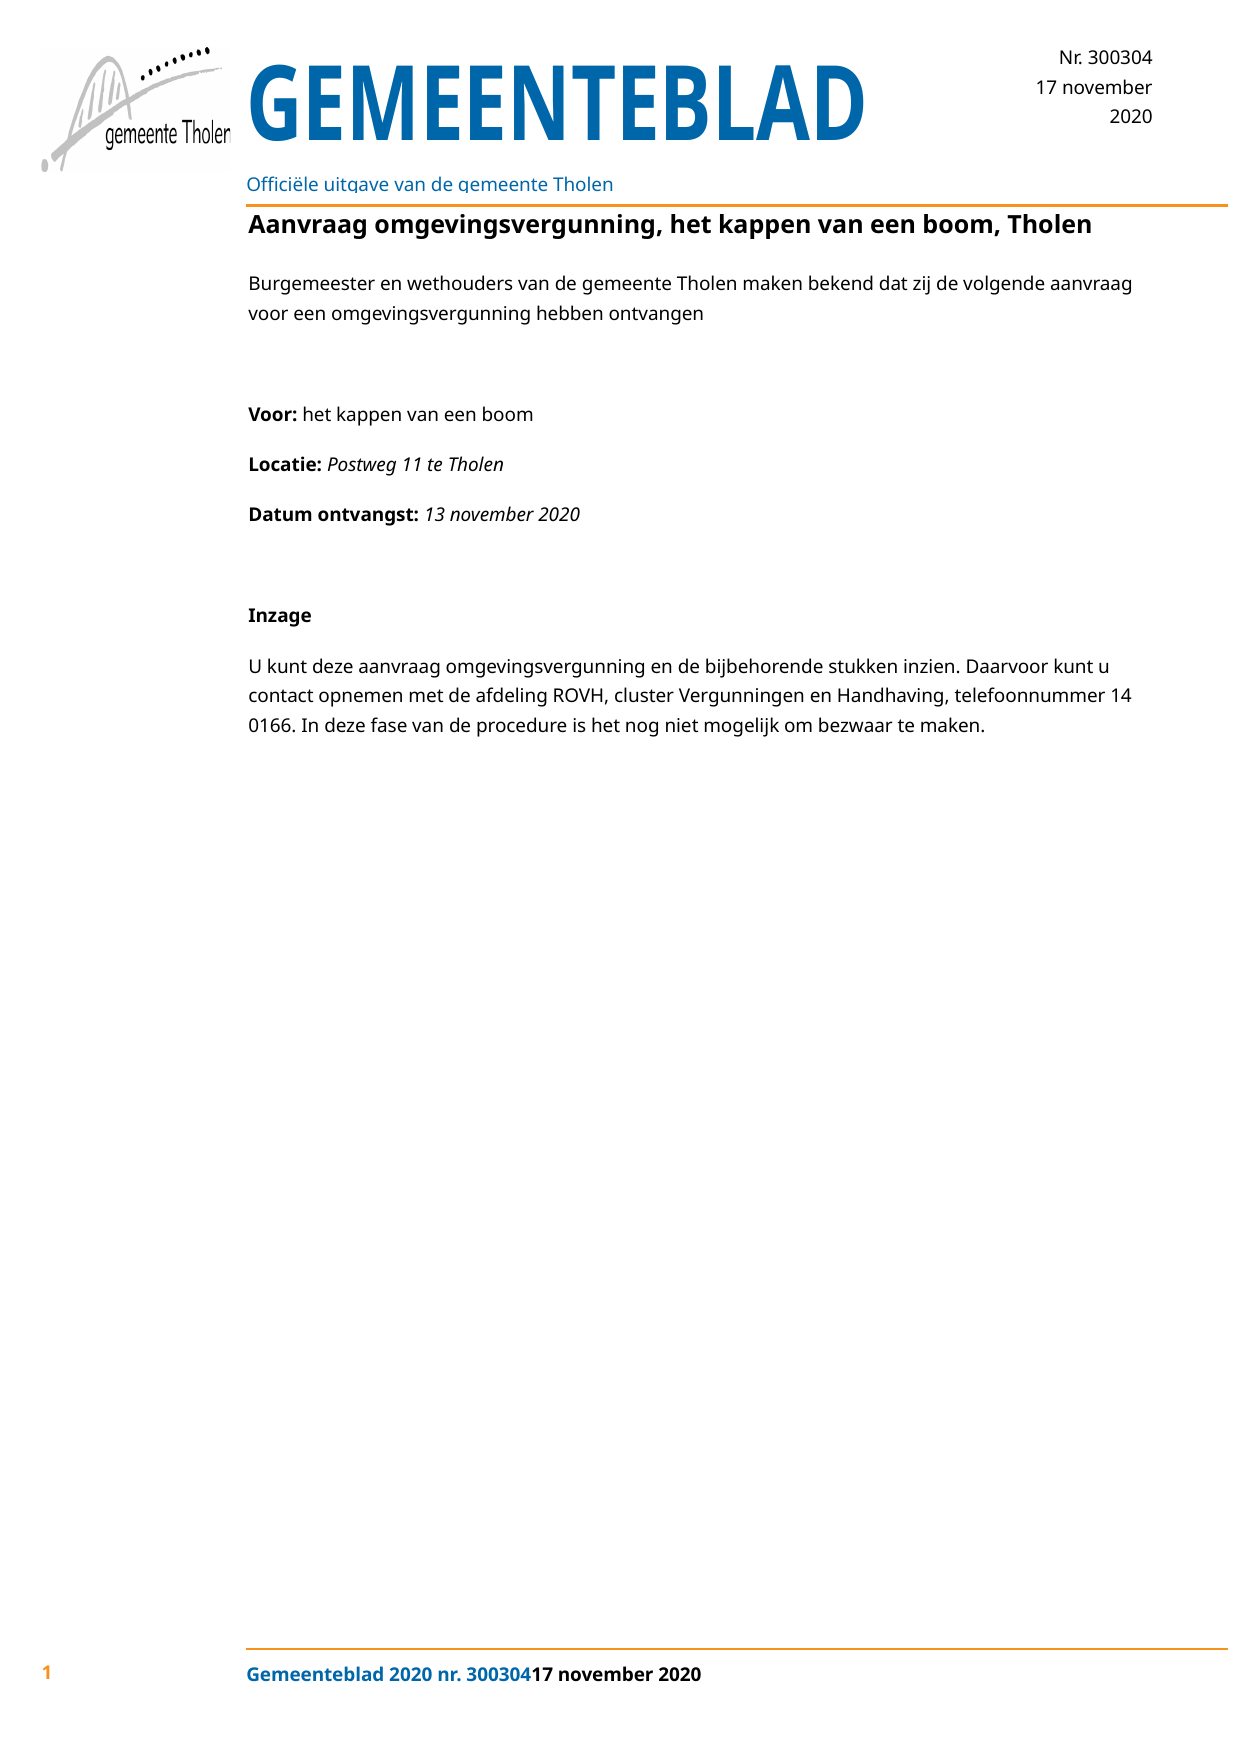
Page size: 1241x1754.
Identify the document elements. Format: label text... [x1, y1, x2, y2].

text Locatie: Postweg 11 te Tholen [248, 451, 1152, 477]
text Voor: het kappen van een boom [248, 401, 1152, 426]
text U kunt deze aanvraag omgevingsvergunning en de bijbehorende stukken inzien. Daarvoor kunt u contact opnemen met de afdeling ROVH, cluster Vergunningen en Handhaving, telefoonnummer 14 0166. In deze fase van de procedure is het nog niet mogelijk om bezwaar te maken. [248, 653, 1152, 738]
text Inzage [248, 602, 1152, 628]
text Burgemeester en wethouders van de gemeente Tholen maken bekend dat zij de volgende aanvraag voor een omgevingsvergunning hebben ontvangen [248, 270, 1152, 326]
picture [41, 47, 231, 172]
text Aanvraag omgevingsvergunning, het kappen van een boom, Tholen [248, 207, 1152, 241]
text Datum ontvangst: 13 november 2020 [248, 502, 1152, 527]
